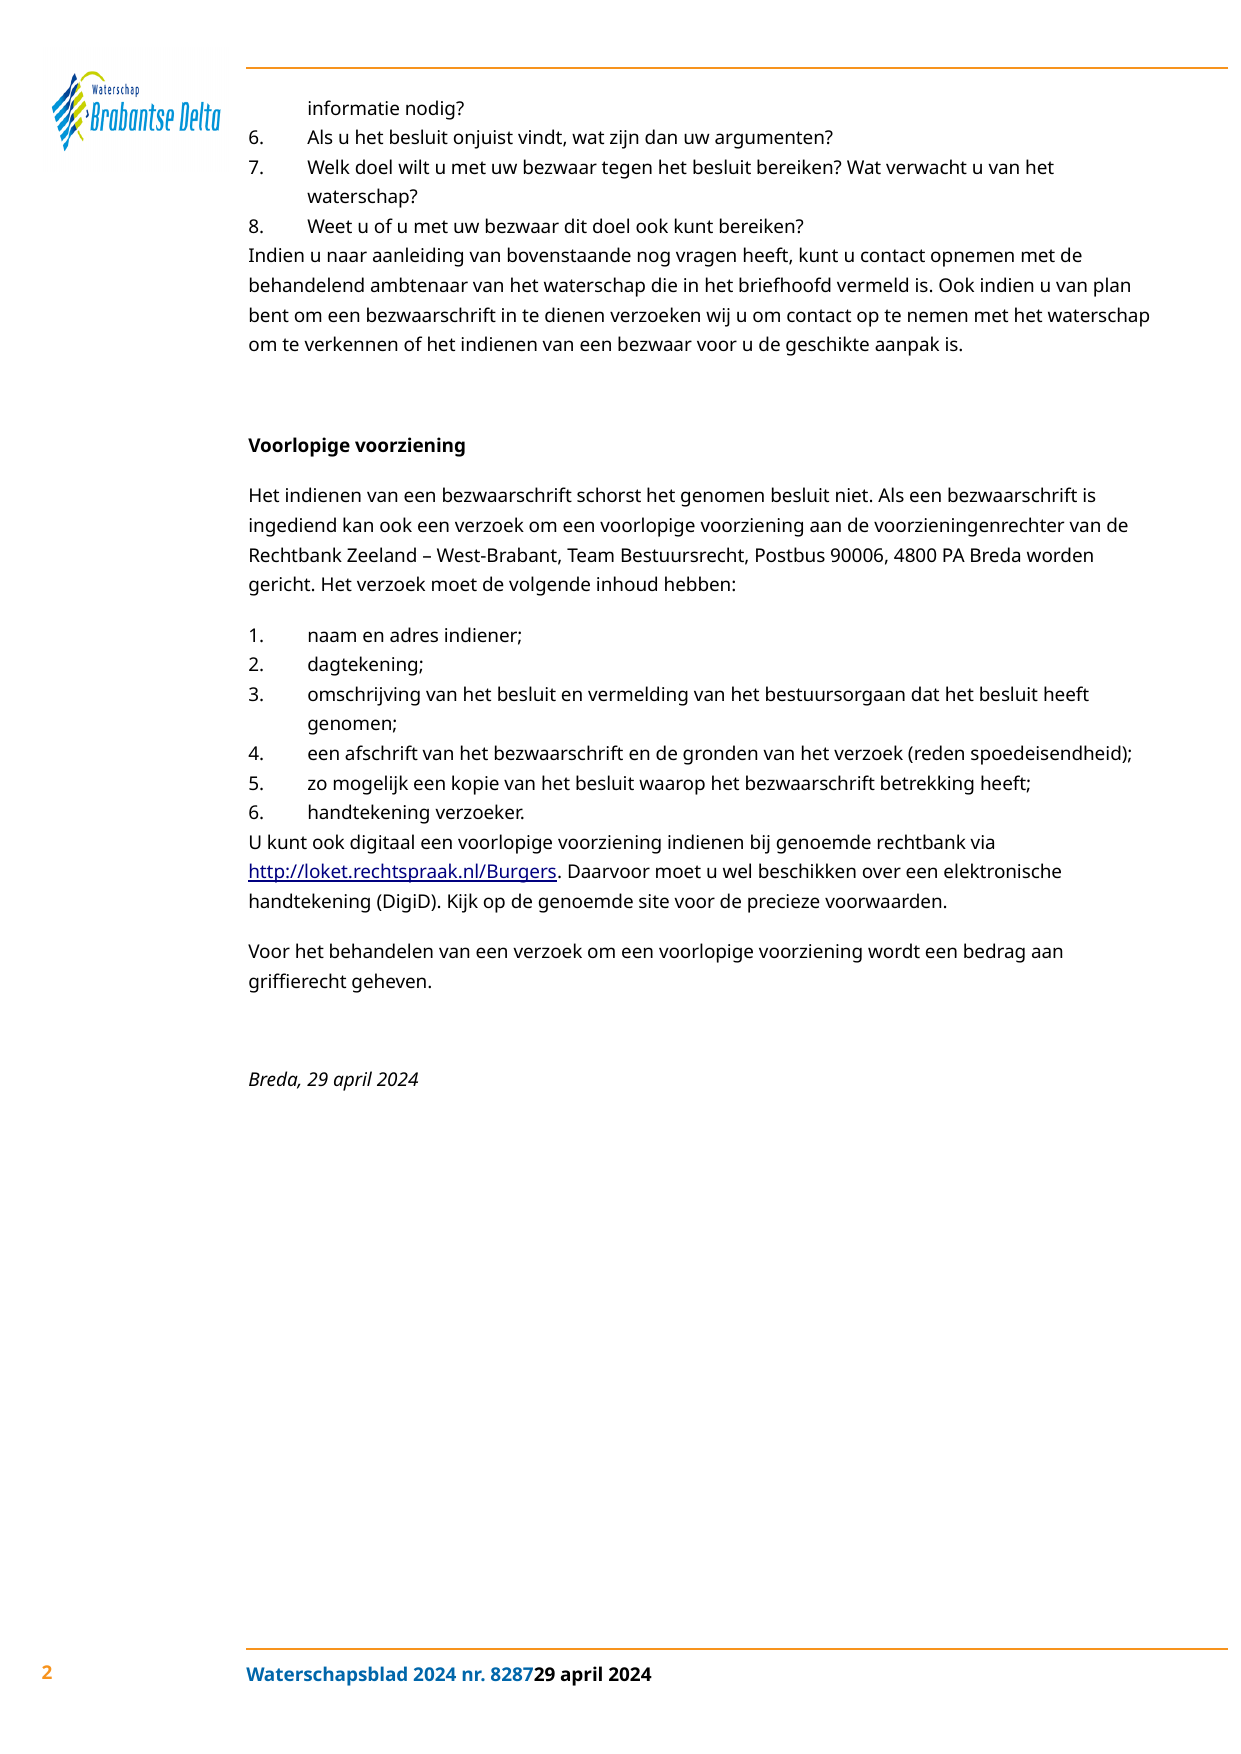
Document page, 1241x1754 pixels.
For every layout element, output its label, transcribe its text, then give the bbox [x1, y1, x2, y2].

list Weet u of u met uw bezwaar dit doel ook kunt bereiken? [248, 213, 1152, 239]
text Breda, 29 april 2024 [248, 1066, 1152, 1092]
text U kunt ook digitaal een voorlopige voorziening indienen bij genoemde rechtbank via http://loket.rechtspraak.nl/Burgers. Daarvoor moet u wel beschikken over een elektronische handtekening (DigiD). Kijk op de genoemde site voor de precieze voorwaarden. [248, 829, 1152, 914]
list Welk doel wilt u met uw bezwaar tegen het besluit bereiken? Wat verwacht u van het waterschap? [248, 154, 1152, 209]
text Voor het behandelen van een verzoek om een voorlopige voorziening wordt een bedrag aan griffierecht geheven. [248, 938, 1152, 994]
list Als u het besluit onjuist vindt, wat zijn dan uw argumenten? [248, 124, 1152, 150]
list zo mogelijk een kopie van het besluit waarop het bezwaarschrift betrekking heeft; [248, 770, 1152, 796]
text Indien u naar aanleiding van bovenstaande nog vragen heeft, kunt u contact opnemen met de behandelend ambtenaar van het waterschap die in het briefhoofd vermeld is. Ook indien u van plan bent om een bezwaarschrift in te dienen verzoeken wij u om contact op te nemen met het waterschap om te verkennen of het indienen van een bezwaar voor u de geschikte aanpak is. [248, 243, 1152, 357]
text Het indienen van een bezwaarschrift schorst het genomen besluit niet. Als een bezwaarschrift is ingediend kan ook een verzoek om een voorlopige voorziening aan de voorzieningenrechter van de Rechtbank Zeeland – West-Brabant, Team Bestuursrecht, Postbus 90006, 4800 PA Breda worden gericht. Het verzoek moet de volgende inhoud hebben: [248, 483, 1152, 597]
list omschrijving van het besluit en vermelding van het bestuursorgaan dat het besluit heeft genomen; [248, 681, 1152, 736]
list een afschrift van het bezwaarschrift en de gronden van het verzoek (reden spoedeisendheid); [248, 740, 1152, 766]
list handtekening verzoeker. [248, 799, 1152, 825]
picture [41, 47, 231, 172]
text Voorlopige voorziening [248, 432, 1152, 458]
list naam en adres indiener; [248, 622, 1152, 648]
list informatie nodig? [248, 95, 1152, 121]
list dagtekening; [248, 651, 1152, 677]
